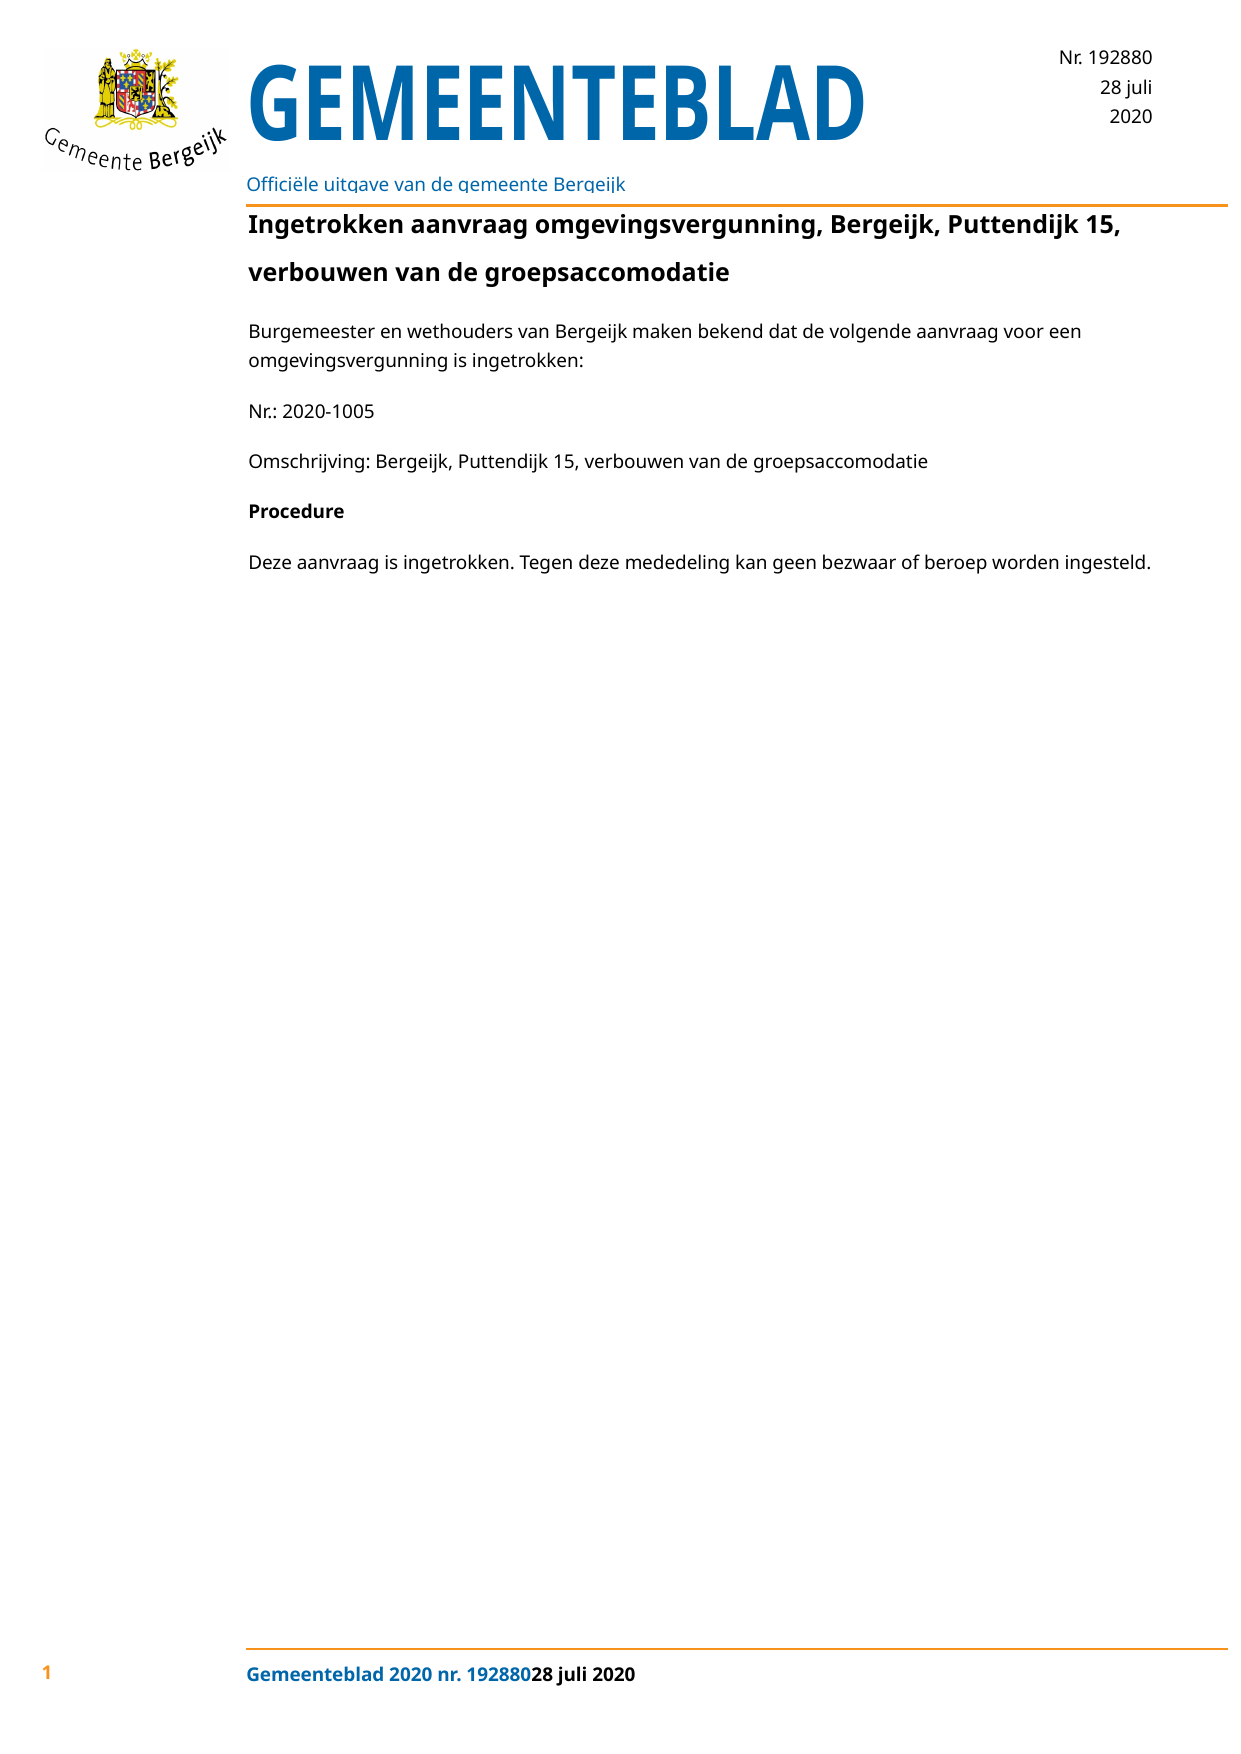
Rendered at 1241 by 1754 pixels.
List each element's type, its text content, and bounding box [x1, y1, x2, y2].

text Ingetrokken aanvraag omgevingsvergunning, Bergeijk, Puttendijk 15, verbouwen van de groepsaccomodatie [248, 207, 1152, 288]
text Deze aanvraag is ingetrokken. Tegen deze mededeling kan geen bezwaar of beroep worden ingesteld. [248, 549, 1152, 575]
picture [41, 47, 231, 172]
text Nr.: 2020-1005 [248, 398, 1152, 424]
text Burgemeester en wethouders van Bergeijk maken bekend dat de volgende aanvraag voor een omgevingsvergunning is ingetrokken: [248, 318, 1152, 373]
text Procedure [248, 499, 1152, 524]
text Omschrijving: Bergeijk, Puttendijk 15, verbouwen van de groepsaccomodatie [248, 448, 1152, 474]
